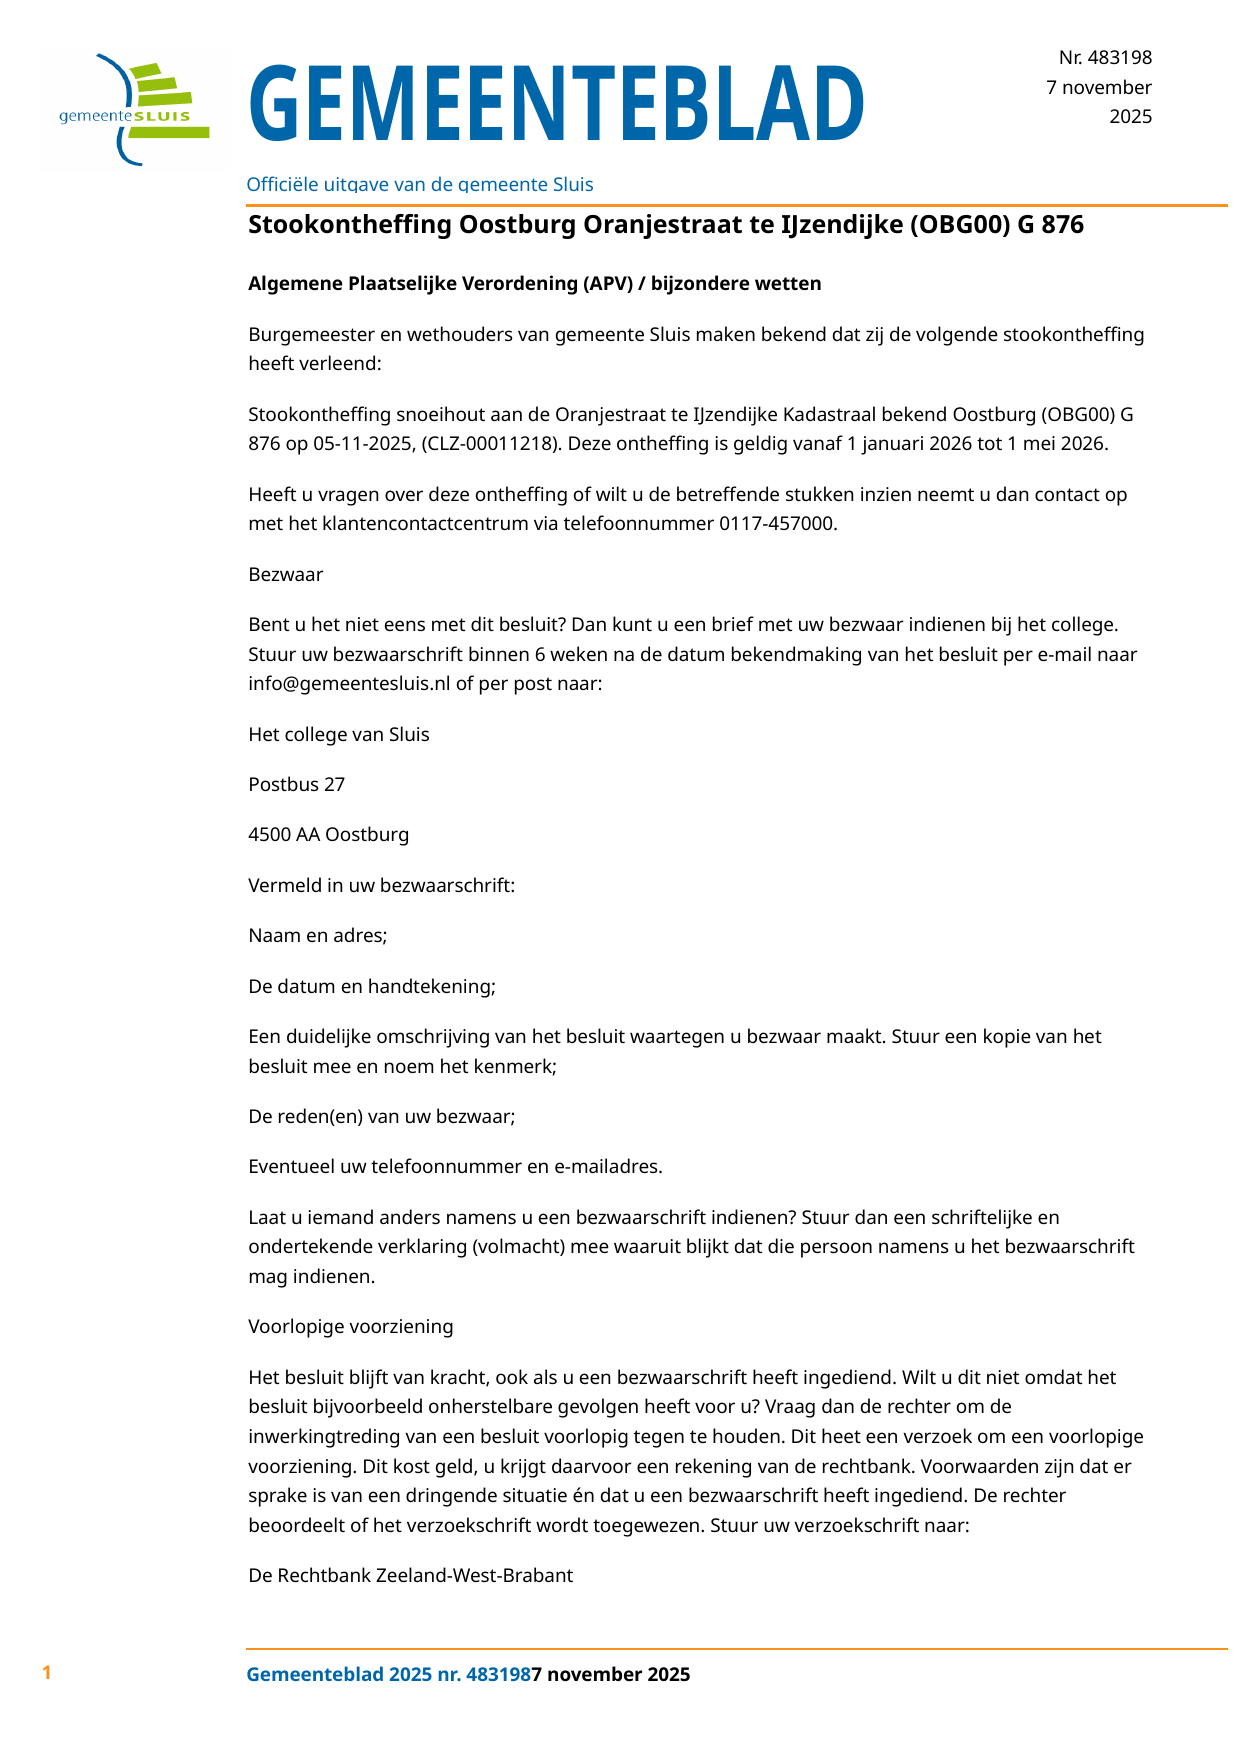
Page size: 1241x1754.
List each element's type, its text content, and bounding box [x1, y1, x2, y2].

text Heeft u vragen over deze ontheffing of wilt u de betreffende stukken inzien neemt u dan contact op met het klantencontactcentrum via telefoonnummer 0117-457000. [248, 481, 1152, 536]
text 4500 AA Oostburg [248, 822, 1152, 847]
text De datum en handtekening; [248, 973, 1152, 998]
text Het besluit blijft van kracht, ook als u een bezwaarschrift heeft ingediend. Wilt u dit niet omdat het besluit bijvoorbeeld onherstelbare gevolgen heeft voor u? Vraag dan de rechter om de inwerkingtreding van een besluit voorlopig tegen te houden. Dit heet een verzoek om een voorlopige voorziening. Dit kost geld, u krijgt daarvoor een rekening van de rechtbank. Voorwaarden zijn dat er sprake is van een dringende situatie én dat u een bezwaarschrift heeft ingediend. De rechter beoordeelt of het verzoekschrift wordt toegewezen. Stuur uw verzoekschrift naar: [248, 1364, 1152, 1538]
text Eventueel uw telefoonnummer en e-mailadres. [248, 1154, 1152, 1179]
text Vermeld in uw bezwaarschrift: [248, 872, 1152, 898]
text Naam en adres; [248, 922, 1152, 948]
text Algemene Plaatselijke Verordening (APV) / bijzondere wetten [248, 270, 1152, 296]
text Bezwaar [248, 561, 1152, 586]
text De Rechtbank Zeeland-West-Brabant [248, 1562, 1152, 1588]
text Bent u het niet eens met dit besluit? Dan kunt u een brief met uw bezwaar indienen bij het college. Stuur uw bezwaarschrift binnen 6 weken na de datum bekendmaking van het besluit per e-mail naar info@gemeentesluis.nl of per post naar: [248, 611, 1152, 696]
text Burgemeester en wethouders van gemeente Sluis maken bekend dat zij de volgende stookontheffing heeft verleend: [248, 321, 1152, 376]
text Een duidelijke omschrijving van het besluit waartegen u bezwaar maakt. Stuur een kopie van het besluit mee en noem het kenmerk; [248, 1023, 1152, 1078]
text Stookontheffing Oostburg Oranjestraat te IJzendijke (OBG00) G 876 [248, 207, 1152, 241]
picture [41, 47, 231, 172]
text Voorlopige voorziening [248, 1314, 1152, 1339]
text Laat u iemand anders namens u een bezwaarschrift indienen? Stuur dan een schriftelijke en ondertekende verklaring (volmacht) mee waaruit blijkt dat die persoon namens u het bezwaarschrift mag indienen. [248, 1204, 1152, 1289]
text Het college van Sluis [248, 721, 1152, 746]
text Postbus 27 [248, 771, 1152, 797]
text Stookontheffing snoeihout aan de Oranjestraat te IJzendijke Kadastraal bekend Oostburg (OBG00) G 876 op 05-11-2025, (CLZ-00011218). Deze ontheffing is geldig vanaf 1 januari 2026 tot 1 mei 2026. [248, 401, 1152, 456]
text De reden(en) van uw bezwaar; [248, 1103, 1152, 1129]
